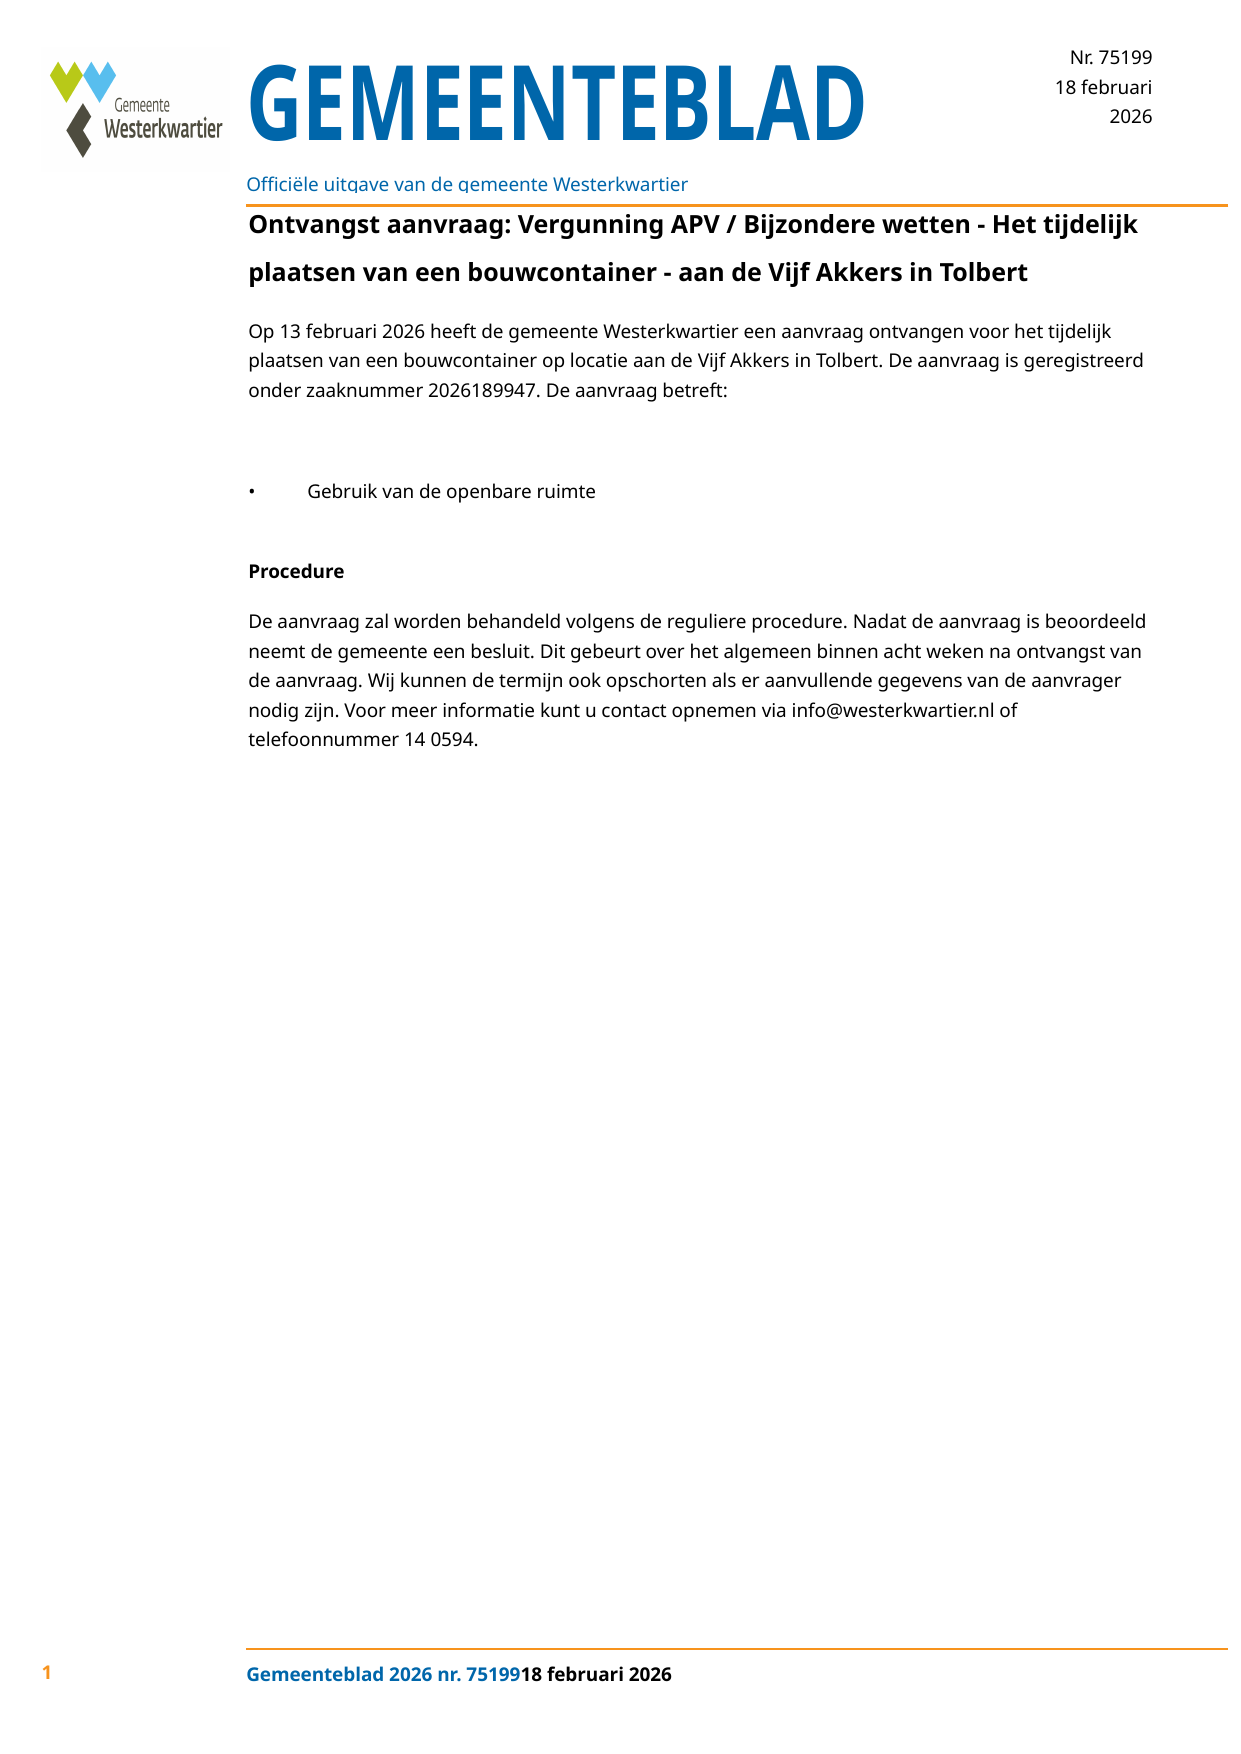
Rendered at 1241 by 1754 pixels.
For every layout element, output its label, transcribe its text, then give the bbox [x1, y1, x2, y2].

text De aanvraag zal worden behandeld volgens de reguliere procedure. Nadat de aanvraag is beoordeeld neemt de gemeente een besluit. Dit gebeurt over het algemeen binnen acht weken na ontvangst van de aanvraag. Wij kunnen de termijn ook opschorten als er aanvullende gegevens van de aanvrager nodig zijn. Voor meer informatie kunt u contact opnemen via info@westerkwartier.nl of telefoonnummer 14 0594. [248, 608, 1152, 752]
text Op 13 februari 2026 heeft de gemeente Westerkwartier een aanvraag ontvangen voor het tijdelijk plaatsen van een bouwcontainer op locatie aan de Vijf Akkers in Tolbert. De aanvraag is geregistreerd onder zaaknummer 2026189947. De aanvraag betreft: [248, 318, 1152, 403]
text Procedure [248, 558, 1152, 584]
text Ontvangst aanvraag: Vergunning APV / Bijzondere wetten - Het tijdelijk plaatsen van een bouwcontainer - aan de Vijf Akkers in Tolbert [248, 207, 1152, 288]
list Gebruik van de openbare ruimte [248, 478, 1152, 504]
picture [41, 47, 231, 172]
